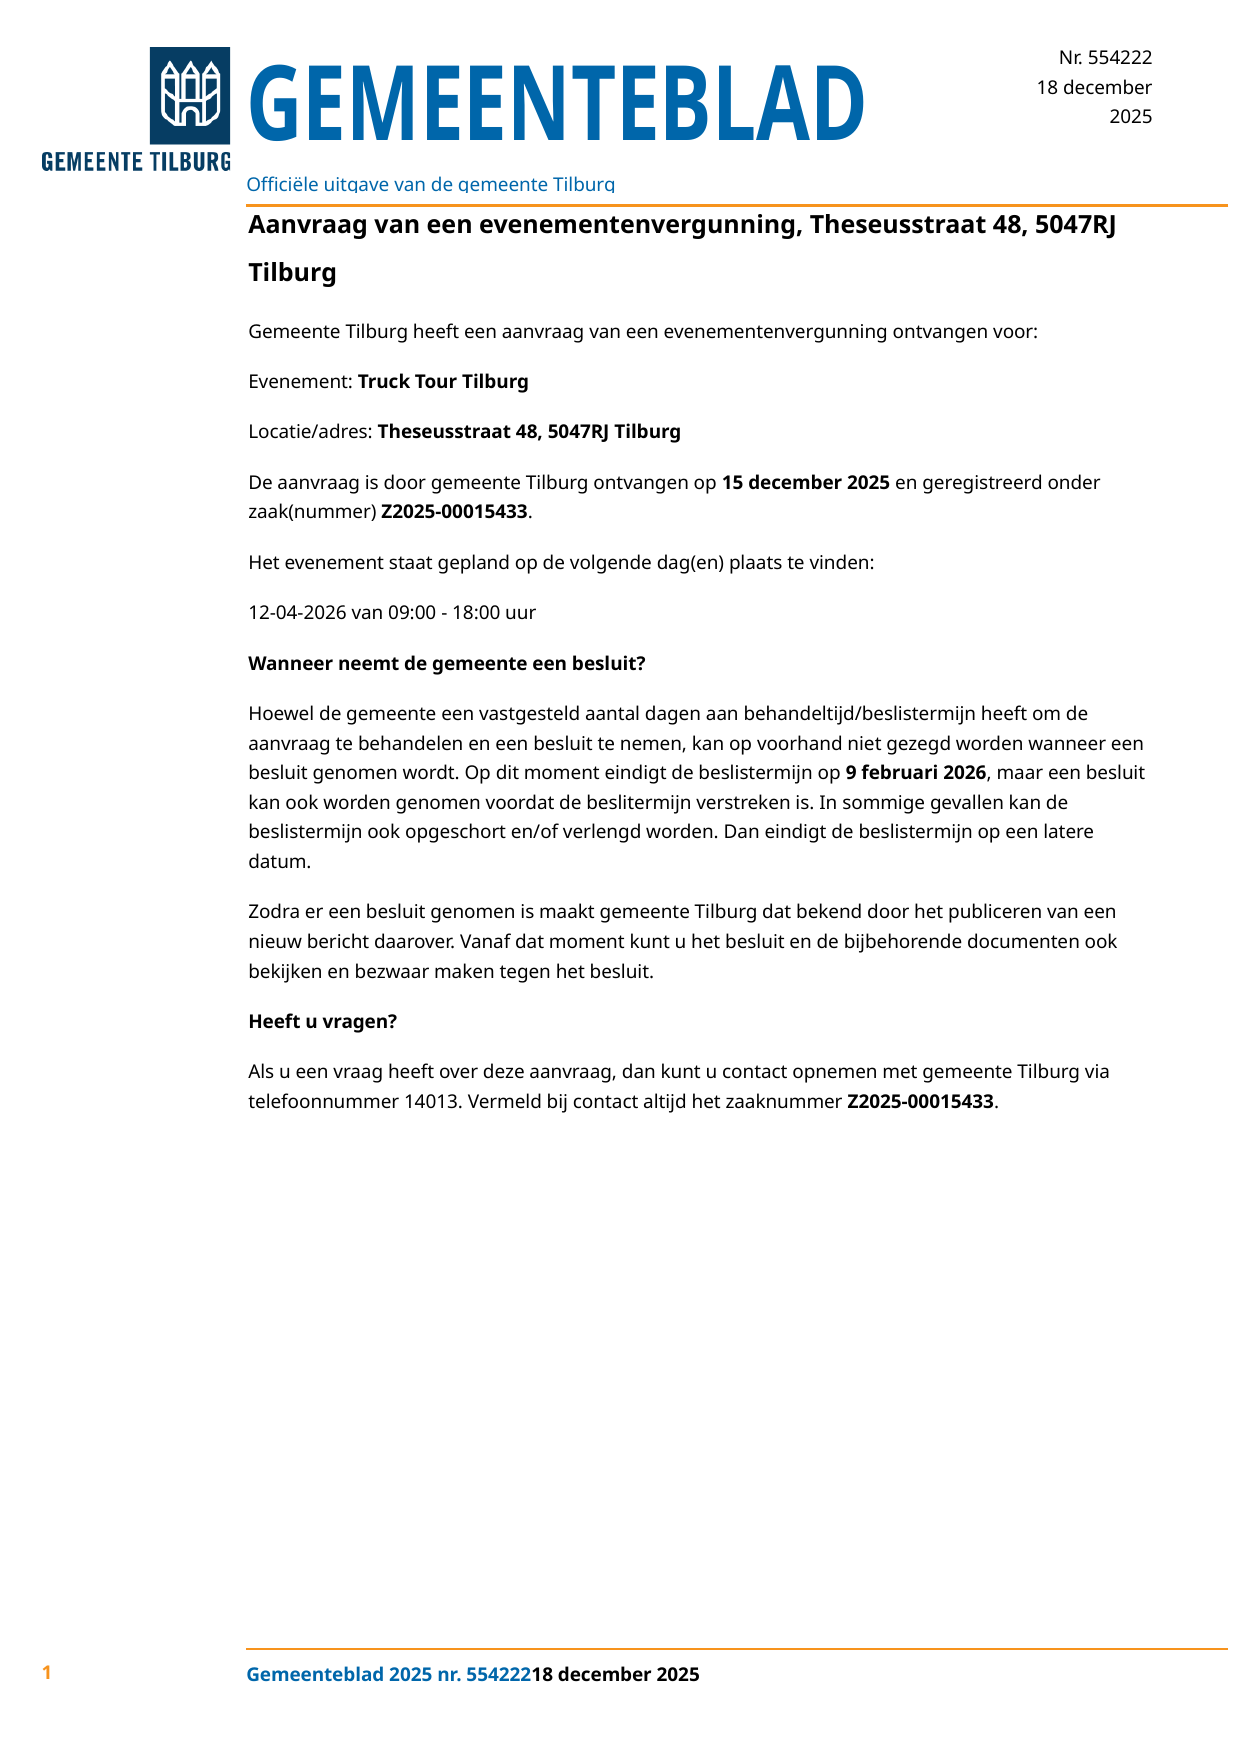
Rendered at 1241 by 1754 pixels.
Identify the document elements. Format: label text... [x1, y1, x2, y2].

text Locatie/adres: Theseusstraat 48, 5047RJ Tilburg [248, 419, 1152, 444]
text Hoewel de gemeente een vastgesteld aantal dagen aan behandeltijd/beslistermijn heeft om de aanvraag te behandelen en een besluit te nemen, kan op voorhand niet gezegd worden wanneer een besluit genomen wordt. Op dit moment eindigt de beslistermijn op 9 februari 2026, maar een besluit kan ook worden genomen voordat de beslitermijn verstreken is. In sommige gevallen kan de beslistermijn ook opgeschort en/of verlengd worden. Dan eindigt de beslistermijn op een latere datum. [248, 700, 1152, 874]
text 12-04-2026 van 09:00 - 18:00 uur [248, 599, 1152, 625]
text Gemeente Tilburg heeft een aanvraag van een evenementenvergunning ontvangen voor: [248, 318, 1152, 344]
text Aanvraag van een evenementenvergunning, Theseusstraat 48, 5047RJ Tilburg [248, 207, 1152, 288]
text Heeft u vragen? [248, 1008, 1152, 1034]
text De aanvraag is door gemeente Tilburg ontvangen op 15 december 2025 en geregistreerd onder zaak(nummer) Z2025-00015433. [248, 469, 1152, 524]
text Als u een vraag heeft over deze aanvraag, dan kunt u contact opnemen met gemeente Tilburg via telefoonnummer 14013. Vermeld bij contact altijd het zaaknummer Z2025-00015433. [248, 1059, 1152, 1114]
picture [41, 47, 231, 172]
text Zodra er een besluit genomen is maakt gemeente Tilburg dat bekend door het publiceren van een nieuw bericht daarover. Vanaf dat moment kunt u het besluit en de bijbehorende documenten ook bekijken en bezwaar maken tegen het besluit. [248, 899, 1152, 984]
text Wanneer neemt de gemeente een besluit? [248, 650, 1152, 676]
text Evenement: Truck Tour Tilburg [248, 368, 1152, 394]
text Het evenement staat gepland op de volgende dag(en) plaats te vinden: [248, 549, 1152, 575]
